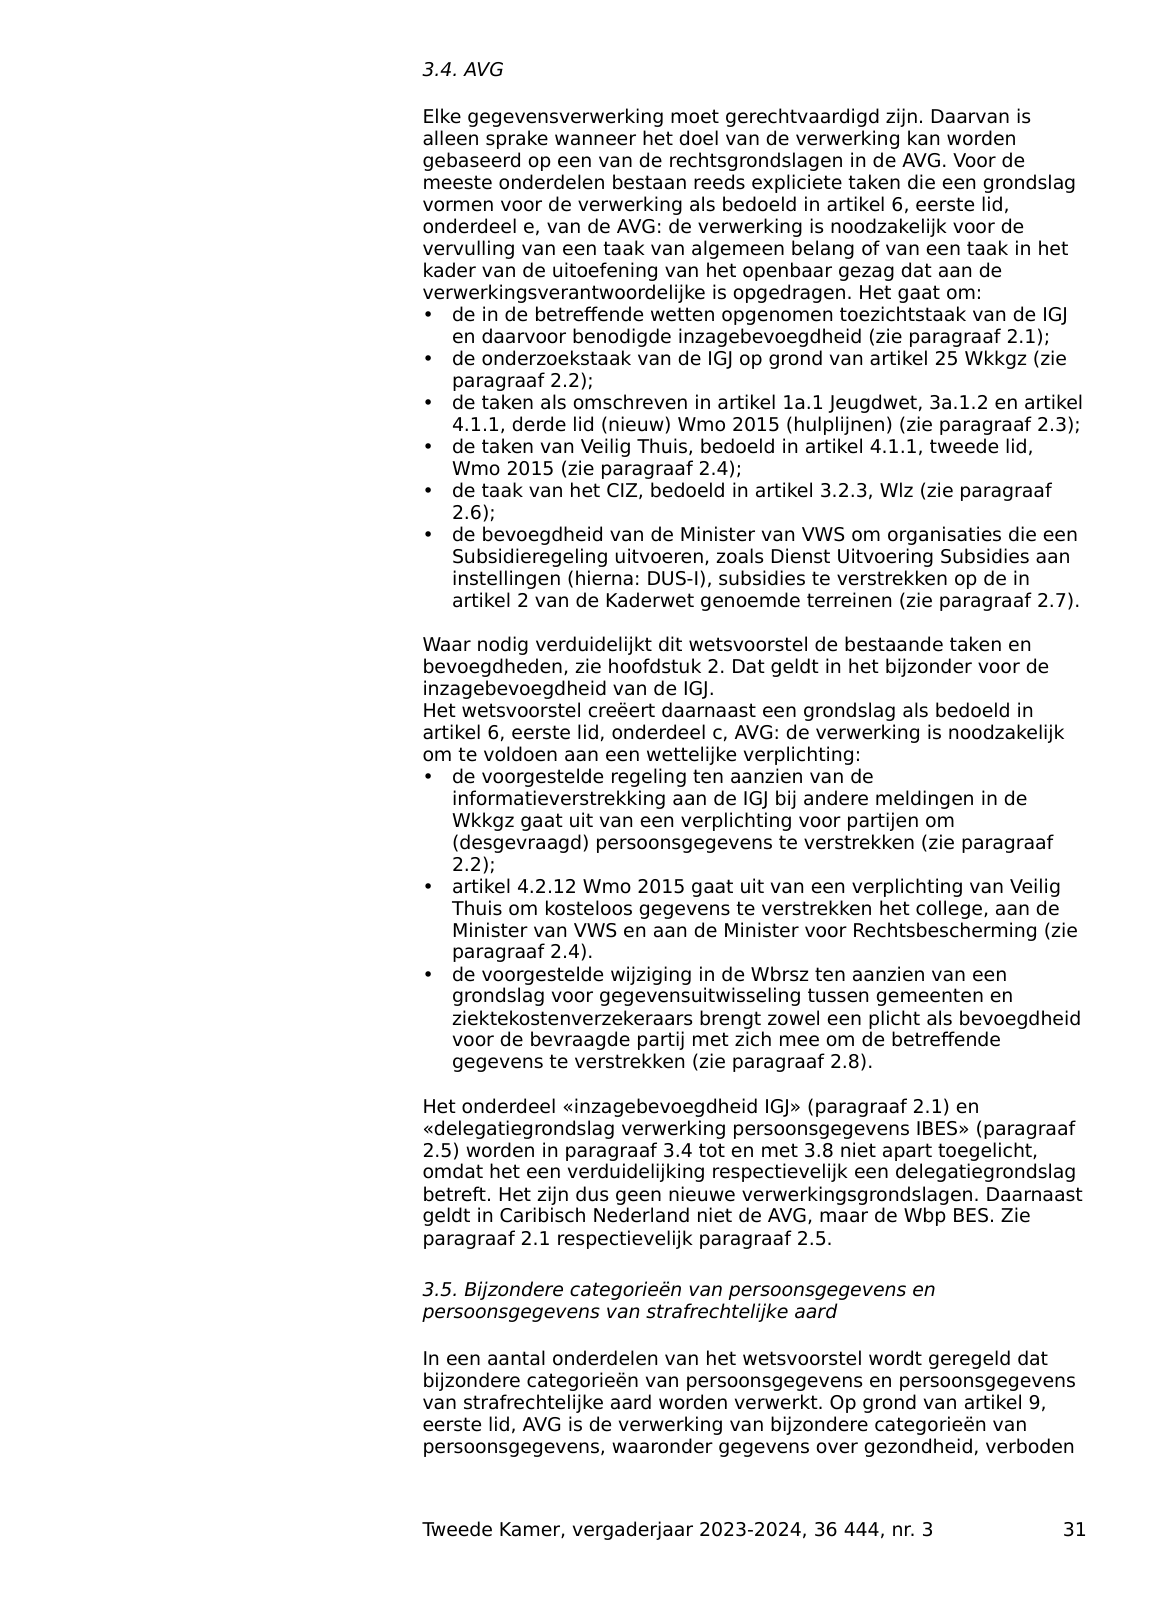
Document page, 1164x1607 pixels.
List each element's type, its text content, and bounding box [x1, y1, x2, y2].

text Waar nodig verduidelijkt dit wetsvoorstel de bestaande taken en bevoegdheden, zie hoofdstuk 2. Dat geldt in het bijzonder voor de inzagebevoegdheid van de IGJ. [422, 634, 1087, 700]
text Het wetsvoorstel creëert daarnaast een grondslag als bedoeld in artikel 6, eerste lid, onderdeel c, AVG: de verwerking is noodzakelijk om te voldoen aan een wettelijke verplichting: [422, 700, 1087, 766]
text • de taken als omschreven in artikel 1a.1 Jeugdwet, 3a.1.2 en artikel 4.1.1, derde lid (nieuw) Wmo 2015 (hulplijnen) (zie paragraaf 2.3); [422, 392, 1087, 436]
text • de voorgestelde regeling ten aanzien van de informatieverstrekking aan de IGJ bij andere meldingen in de Wkkgz gaat uit van een verplichting voor partijen om (desgevraagd) persoonsgegevens te verstrekken (zie paragraaf 2.2); [422, 766, 1087, 876]
text • de bevoegdheid van de Minister van VWS om organisaties die een Subsidieregeling uitvoeren, zoals Dienst Uitvoering Subsidies aan instellingen (hierna: DUS-I), subsidies te verstrekken op de in artikel 2 van de Kaderwet genoemde terreinen (zie paragraaf 2.7). [422, 524, 1087, 612]
text Het onderdeel «inzagebevoegdheid IGJ» (paragraaf 2.1) en «delegatiegrondslag verwerking persoonsgegevens IBES» (paragraaf 2.5) worden in paragraaf 3.4 tot en met 3.8 niet apart toegelicht, omdat het een verduidelijking respectievelijk een delegatiegrondslag betreft. Het zijn dus geen nieuwe verwerkingsgrondslagen. Daarnaast geldt in Caribisch Nederland niet de AVG, maar de Wbp BES. Zie paragraaf 2.1 respectievelijk paragraaf 2.5. [422, 1096, 1087, 1249]
text In een aantal onderdelen van het wetsvoorstel wordt geregeld dat bijzondere categorieën van persoonsgegevens en persoonsgegevens van strafrechtelijke aard worden verwerkt. Op grond van artikel 9, eerste lid, AVG is de verwerking van bijzondere categorieën van persoonsgegevens, waaronder gegevens over gezondheid, verboden [422, 1348, 1087, 1458]
text • de voorgestelde wijziging in de Wbrsz ten aanzien van een grondslag voor gegevensuitwisseling tussen gemeenten en ziektekostenverzekeraars brengt zowel een plicht als bevoegdheid voor de bevraagde partij met zich mee om de betreffende gegevens te verstrekken (zie paragraaf 2.8). [422, 963, 1087, 1073]
text • de onderzoekstaak van de IGJ op grond van artikel 25 Wkkgz (zie paragraaf 2.2); [422, 348, 1087, 392]
subtitle 3.5. Bijzondere categorieën van persoonsgegevens en persoonsgegevens van strafrechtelijke aard [422, 1279, 1087, 1323]
text • de in de betreffende wetten opgenomen toezichtstaak van de IGJ en daarvoor benodigde inzagebevoegdheid (zie paragraaf 2.1); [422, 304, 1087, 348]
text Elke gegevensverwerking moet gerechtvaardigd zijn. Daarvan is alleen sprake wanneer het doel van de verwerking kan worden gebaseerd op een van de rechtsgrondslagen in de AVG. Voor de meeste onderdelen bestaan reeds expliciete taken die een grondslag vormen voor de verwerking als bedoeld in artikel 6, eerste lid, onderdeel e, van de AVG: de verwerking is noodzakelijk voor de vervulling van een taak van algemeen belang of van een taak in het kader van de uitoefening van het openbaar gezag dat aan de verwerkingsverantwoordelijke is opgedragen. Het gaat om: [422, 106, 1087, 304]
text • de taken van Veilig Thuis, bedoeld in artikel 4.1.1, tweede lid, Wmo 2015 (zie paragraaf 2.4); [422, 436, 1087, 480]
subtitle 3.4. AVG [422, 59, 1087, 81]
text • artikel 4.2.12 Wmo 2015 gaat uit van een verplichting van Veilig Thuis om kosteloos gegevens te verstrekken het college, aan de Minister van VWS en aan de Minister voor Rechtsbescherming (zie paragraaf 2.4). [422, 876, 1087, 963]
text • de taak van het CIZ, bedoeld in artikel 3.2.3, Wlz (zie paragraaf 2.6); [422, 480, 1087, 524]
